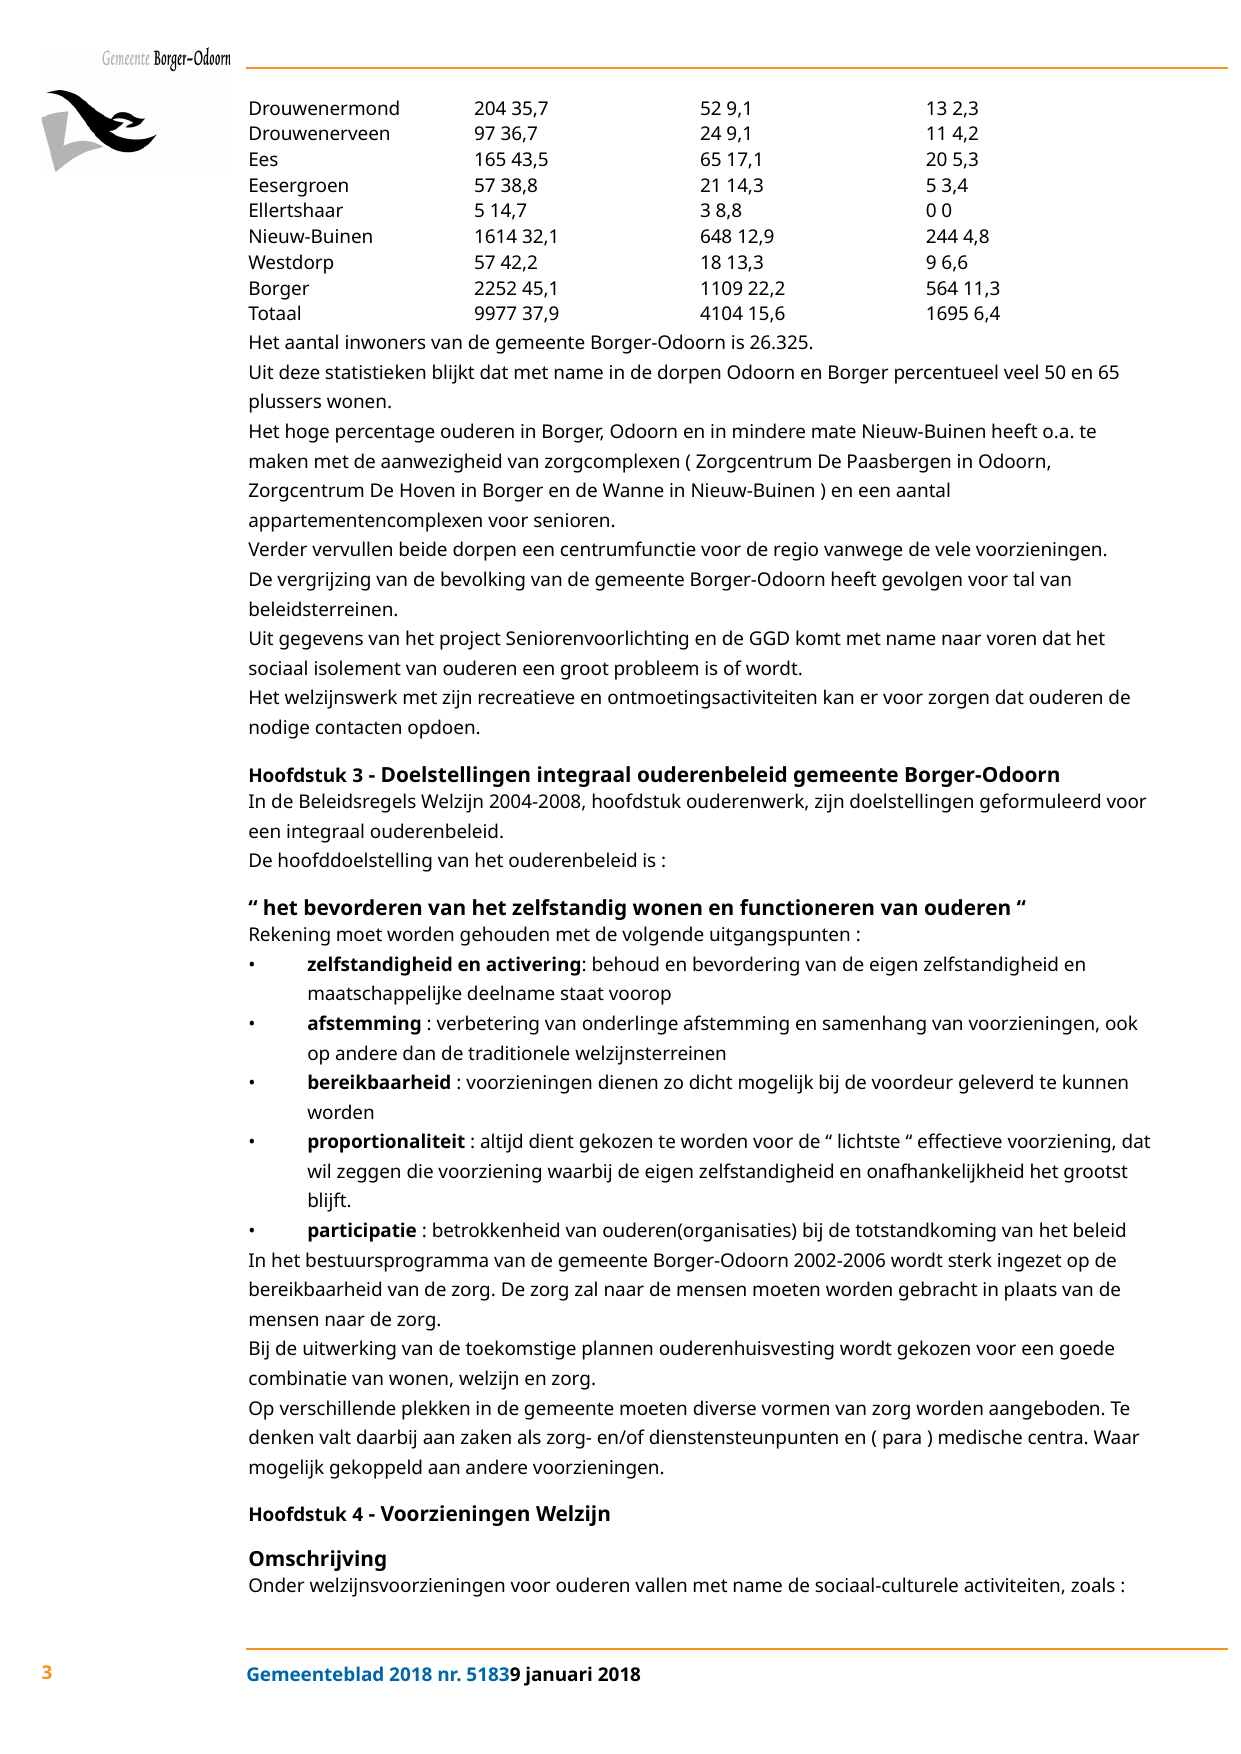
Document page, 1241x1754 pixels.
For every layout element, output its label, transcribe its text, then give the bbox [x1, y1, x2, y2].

text Uit deze statistieken blijkt dat met name in de dorpen Odoorn en Borger percentueel veel 50 en 65 plussers wonen. [248, 359, 1152, 414]
text Uit gegevens van het project Seniorenvoorlichting en de GGD komt met name naar voren dat het sociaal isolement van ouderen een groot probleem is of wordt. [248, 625, 1152, 681]
text Het aantal inwoners van de gemeente Borger-Odoorn is 26.325. [248, 329, 1152, 355]
text Het hoge percentage ouderen in Borger, Odoorn en in mindere mate Nieuw-Buinen heeft o.a. te maken met de aanwezigheid van zorgcomplexen ( Zorgcentrum De Paasbergen in Odoorn, Zorgcentrum De Hoven in Borger en de Wanne in Nieuw-Buinen ) en een aantal appartementencomplexen voor senioren. [248, 418, 1152, 533]
text De vergrijzing van de bevolking van de gemeente Borger-Odoorn heeft gevolgen voor tal van beleidsterreinen. [248, 566, 1152, 622]
table_cell 65 17,1 [700, 146, 926, 172]
text De hoofddoelstelling van het ouderenbeleid is : [248, 847, 1152, 873]
table_cell 11 4,2 [926, 121, 1152, 146]
table_cell Eesergroen [248, 172, 474, 198]
text Hoofdstuk 3 - Doelstellingen integraal ouderenbeleid gemeente Borger-Odoorn [248, 760, 1152, 788]
picture [41, 47, 231, 172]
table_cell 1695 6,4 [926, 301, 1152, 326]
list afstemming : verbetering van onderlinge afstemming en samenhang van voorzieningen, ook op andere dan de traditionele welzijnsterreinen [248, 1010, 1152, 1066]
text Hoofdstuk 4 - Voorzieningen Welzijn [248, 1499, 1152, 1528]
table_cell 57 38,8 [474, 172, 700, 198]
table_cell Drouwenerveen [248, 121, 474, 146]
text Op verschillende plekken in de gemeente moeten diverse vormen van zorg worden aangeboden. Te denken valt daarbij aan zaken als zorg- en/of dienstensteunpunten en ( para ) medische centra. Waar mogelijk gekoppeld aan andere voorzieningen. [248, 1395, 1152, 1480]
table_cell 564 11,3 [926, 275, 1152, 301]
table_cell 2252 45,1 [474, 275, 700, 301]
table_cell 13 2,3 [926, 95, 1152, 121]
text Rekening moet worden gehouden met de volgende uitgangspunten : [248, 921, 1152, 947]
table_cell 9 6,6 [926, 249, 1152, 275]
list zelfstandigheid en activering: behoud en bevordering van de eigen zelfstandigheid en maatschappelijke deelname staat voorop [248, 951, 1152, 1006]
table_cell 5 3,4 [926, 172, 1152, 198]
text In de Beleidsregels Welzijn 2004-2008, hoofdstuk ouderenwerk, zijn doelstellingen geformuleerd voor een integraal ouderenbeleid. [248, 788, 1152, 843]
text In het bestuursprogramma van de gemeente Borger-Odoorn 2002-2006 wordt sterk ingezet op de bereikbaarheid van de zorg. De zorg zal naar de mensen moeten worden gebracht in plaats van de mensen naar de zorg. [248, 1247, 1152, 1332]
table_cell 1109 22,2 [700, 275, 926, 301]
table_cell 21 14,3 [700, 172, 926, 198]
table_cell Totaal [248, 301, 474, 326]
table_cell 52 9,1 [700, 95, 926, 121]
table_cell Westdorp [248, 249, 474, 275]
table_cell 1614 32,1 [474, 224, 700, 249]
table_cell 18 13,3 [700, 249, 926, 275]
text Omschrijving [248, 1544, 1152, 1572]
text “ het bevorderen van het zelfstandig wonen en functioneren van ouderen “ [248, 893, 1152, 921]
table_cell 0 0 [926, 198, 1152, 223]
table_cell Drouwenermond [248, 95, 474, 121]
table_cell Nieuw-Buinen [248, 224, 474, 249]
table_cell 3 8,8 [700, 198, 926, 223]
table_cell 4104 15,6 [700, 301, 926, 326]
table_cell Borger [248, 275, 474, 301]
list participatie : betrokkenheid van ouderen(organisaties) bij de totstandkoming van het beleid [248, 1217, 1152, 1243]
table_cell 5 14,7 [474, 198, 700, 223]
text Het welzijnswerk met zijn recreatieve en ontmoetingsactiviteiten kan er voor zorgen dat ouderen de nodige contacten opdoen. [248, 684, 1152, 740]
table_cell 648 12,9 [700, 224, 926, 249]
table_cell 20 5,3 [926, 146, 1152, 172]
table_cell 57 42,2 [474, 249, 700, 275]
table_cell 165 43,5 [474, 146, 700, 172]
table_cell 9977 37,9 [474, 301, 700, 326]
table_cell Ellertshaar [248, 198, 474, 223]
table_cell 97 36,7 [474, 121, 700, 146]
text Bij de uitwerking van de toekomstige plannen ouderenhuisvesting wordt gekozen voor een goede combinatie van wonen, welzijn en zorg. [248, 1336, 1152, 1391]
table_cell 204 35,7 [474, 95, 700, 121]
text Verder vervullen beide dorpen een centrumfunctie voor de regio vanwege de vele voorzieningen. [248, 537, 1152, 562]
table_cell Ees [248, 146, 474, 172]
list bereikbaarheid : voorzieningen dienen zo dicht mogelijk bij de voordeur geleverd te kunnen worden [248, 1069, 1152, 1125]
list proportionaliteit : altijd dient gekozen te worden voor de “ lichtste “ effectieve voorziening, dat wil zeggen die voorziening waarbij de eigen zelfstandigheid en onafhankelijkheid het grootst blijft. [248, 1128, 1152, 1213]
table_cell 244 4,8 [926, 224, 1152, 249]
table_cell 24 9,1 [700, 121, 926, 146]
text Onder welzijnsvoorzieningen voor ouderen vallen met name de sociaal-culturele activiteiten, zoals : [248, 1572, 1152, 1598]
